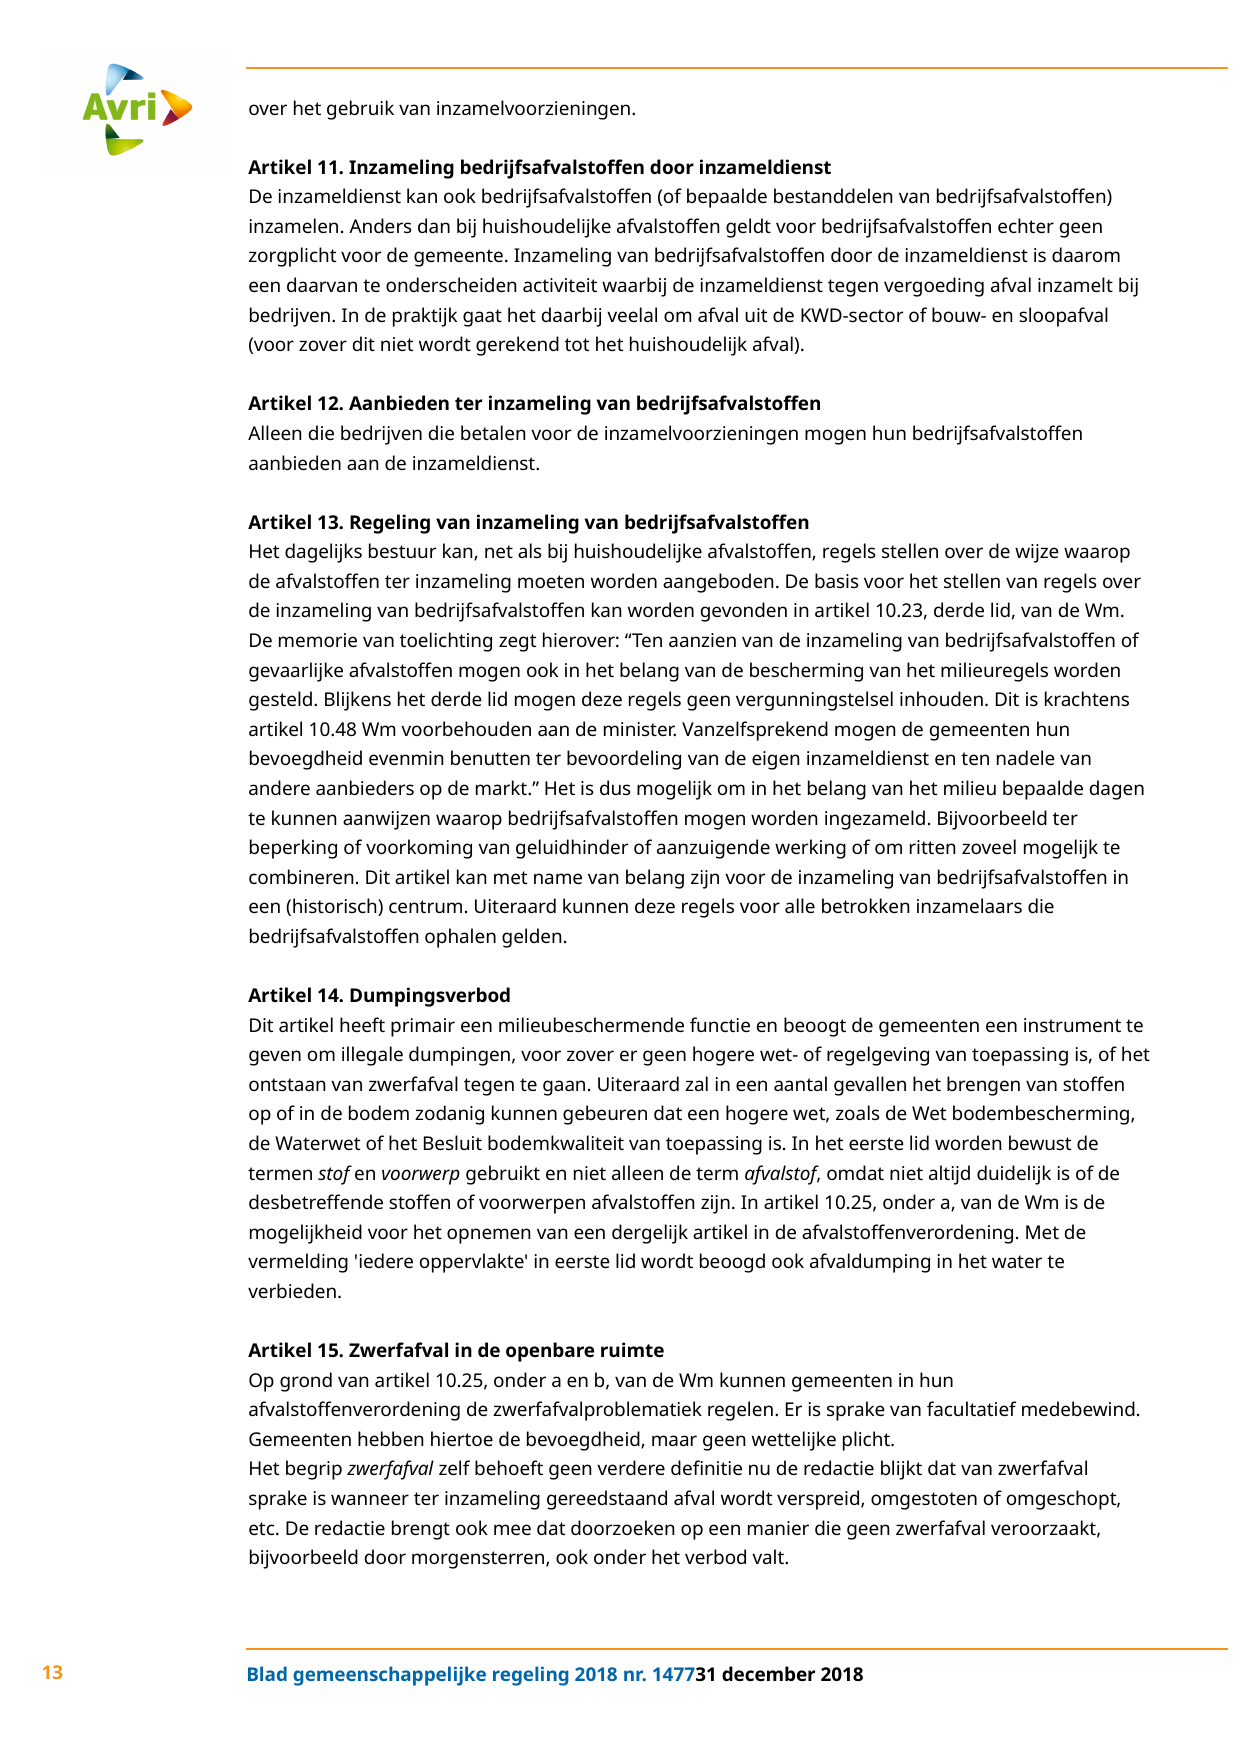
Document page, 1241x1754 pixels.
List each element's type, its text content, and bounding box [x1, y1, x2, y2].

text Het begrip zwerfafval zelf behoeft geen verdere definitie nu de redactie blijkt dat van zwerfafval sprake is wanneer ter inzameling gereedstaand afval wordt verspreid, omgestoten of omgeschopt, etc. De redactie brengt ook mee dat doorzoeken op een manier die geen zwerfafval veroorzaakt, bijvoorbeeld door morgensterren, ook onder het verbod valt. [248, 1456, 1152, 1570]
text Artikel 12. Aanbieden ter inzameling van bedrijfsafvalstoffen [248, 391, 1152, 416]
text Alleen die bedrijven die betalen voor de inzamelvoorzieningen mogen hun bedrijfsafvalstoffen aanbieden aan de inzameldienst. [248, 420, 1152, 476]
text Het dagelijks bestuur kan, net als bij huishoudelijke afvalstoffen, regels stellen over de wijze waarop de afvalstoffen ter inzameling moeten worden aangeboden. De basis voor het stellen van regels over de inzameling van bedrijfsafvalstoffen kan worden gevonden in artikel 10.23, derde lid, van de Wm. De memorie van toelichting zegt hierover: “Ten aanzien van de inzameling van bedrijfsafvalstoffen of gevaarlijke afvalstoffen mogen ook in het belang van de bescherming van het milieuregels worden gesteld. Blijkens het derde lid mogen deze regels geen vergunningstelsel inhouden. Dit is krachtens artikel 10.48 Wm voorbehouden aan de minister. Vanzelfsprekend mogen de gemeenten hun bevoegdheid evenmin benutten ter bevoordeling van de eigen inzameldienst en ten nadele van andere aanbieders op de markt.” Het is dus mogelijk om in het belang van het milieu bepaalde dagen te kunnen aanwijzen waarop bedrijfsafvalstoffen mogen worden ingezameld. Bijvoorbeeld ter beperking of voorkoming van geluidhinder of aanzuigende werking of om ritten zoveel mogelijk te combineren. Dit artikel kan met name van belang zijn voor de inzameling van bedrijfsafvalstoffen in een (historisch) centrum. Uiteraard kunnen deze regels voor alle betrokken inzamelaars die bedrijfsafvalstoffen ophalen gelden. [248, 538, 1152, 949]
text Dit artikel heeft primair een milieubeschermende functie en beoogt de gemeenten een instrument te geven om illegale dumpingen, voor zover er geen hogere wet- of regelgeving van toepassing is, of het ontstaan van zwerfafval tegen te gaan. Uiteraard zal in een aantal gevallen het brengen van stoffen op of in de bodem zodanig kunnen gebeuren dat een hogere wet, zoals de Wet bodembescherming, de Waterwet of het Besluit bodemkwaliteit van toepassing is. In het eerste lid worden bewust de termen stof en voorwerp gebruikt en niet alleen de term afvalstof, omdat niet altijd duidelijk is of de desbetreffende stoffen of voorwerpen afvalstoffen zijn. In artikel 10.25, onder a, van de Wm is de mogelijkheid voor het opnemen van een dergelijk artikel in de afvalstoffenverordening. Met de vermelding 'iedere oppervlakte' in eerste lid wordt beoogd ook afvaldumping in het water te verbieden. [248, 1012, 1152, 1304]
text Artikel 13. Regeling van inzameling van bedrijfsafvalstoffen [248, 509, 1152, 535]
text De inzameldienst kan ook bedrijfsafvalstoffen (of bepaalde bestanddelen van bedrijfsafvalstoffen) inzamelen. Anders dan bij huishoudelijke afvalstoffen geldt voor bedrijfsafvalstoffen echter geen zorgplicht voor de gemeente. Inzameling van bedrijfsafvalstoffen door de inzameldienst is daarom een daarvan te onderscheiden activiteit waarbij de inzameldienst tegen vergoeding afval inzamelt bij bedrijven. In de praktijk gaat het daarbij veelal om afval uit de KWD-sector of bouw- en sloopafval (voor zover dit niet wordt gerekend tot het huishoudelijk afval). [248, 183, 1152, 357]
text Artikel 14. Dumpingsverbod [248, 982, 1152, 1008]
text Artikel 11. Inzameling bedrijfsafvalstoffen door inzameldienst [248, 154, 1152, 180]
text Artikel 15. Zwerfafval in de openbare ruimte [248, 1337, 1152, 1363]
text Op grond van artikel 10.25, onder a en b, van de Wm kunnen gemeenten in hun afvalstoffenverordening de zwerfafvalproblematiek regelen. Er is sprake van facultatief medebewind. Gemeenten hebben hiertoe de bevoegdheid, maar geen wettelijke plicht. [248, 1367, 1152, 1452]
text over het gebruik van inzamelvoorzieningen. [248, 95, 1152, 121]
picture [41, 47, 231, 172]
